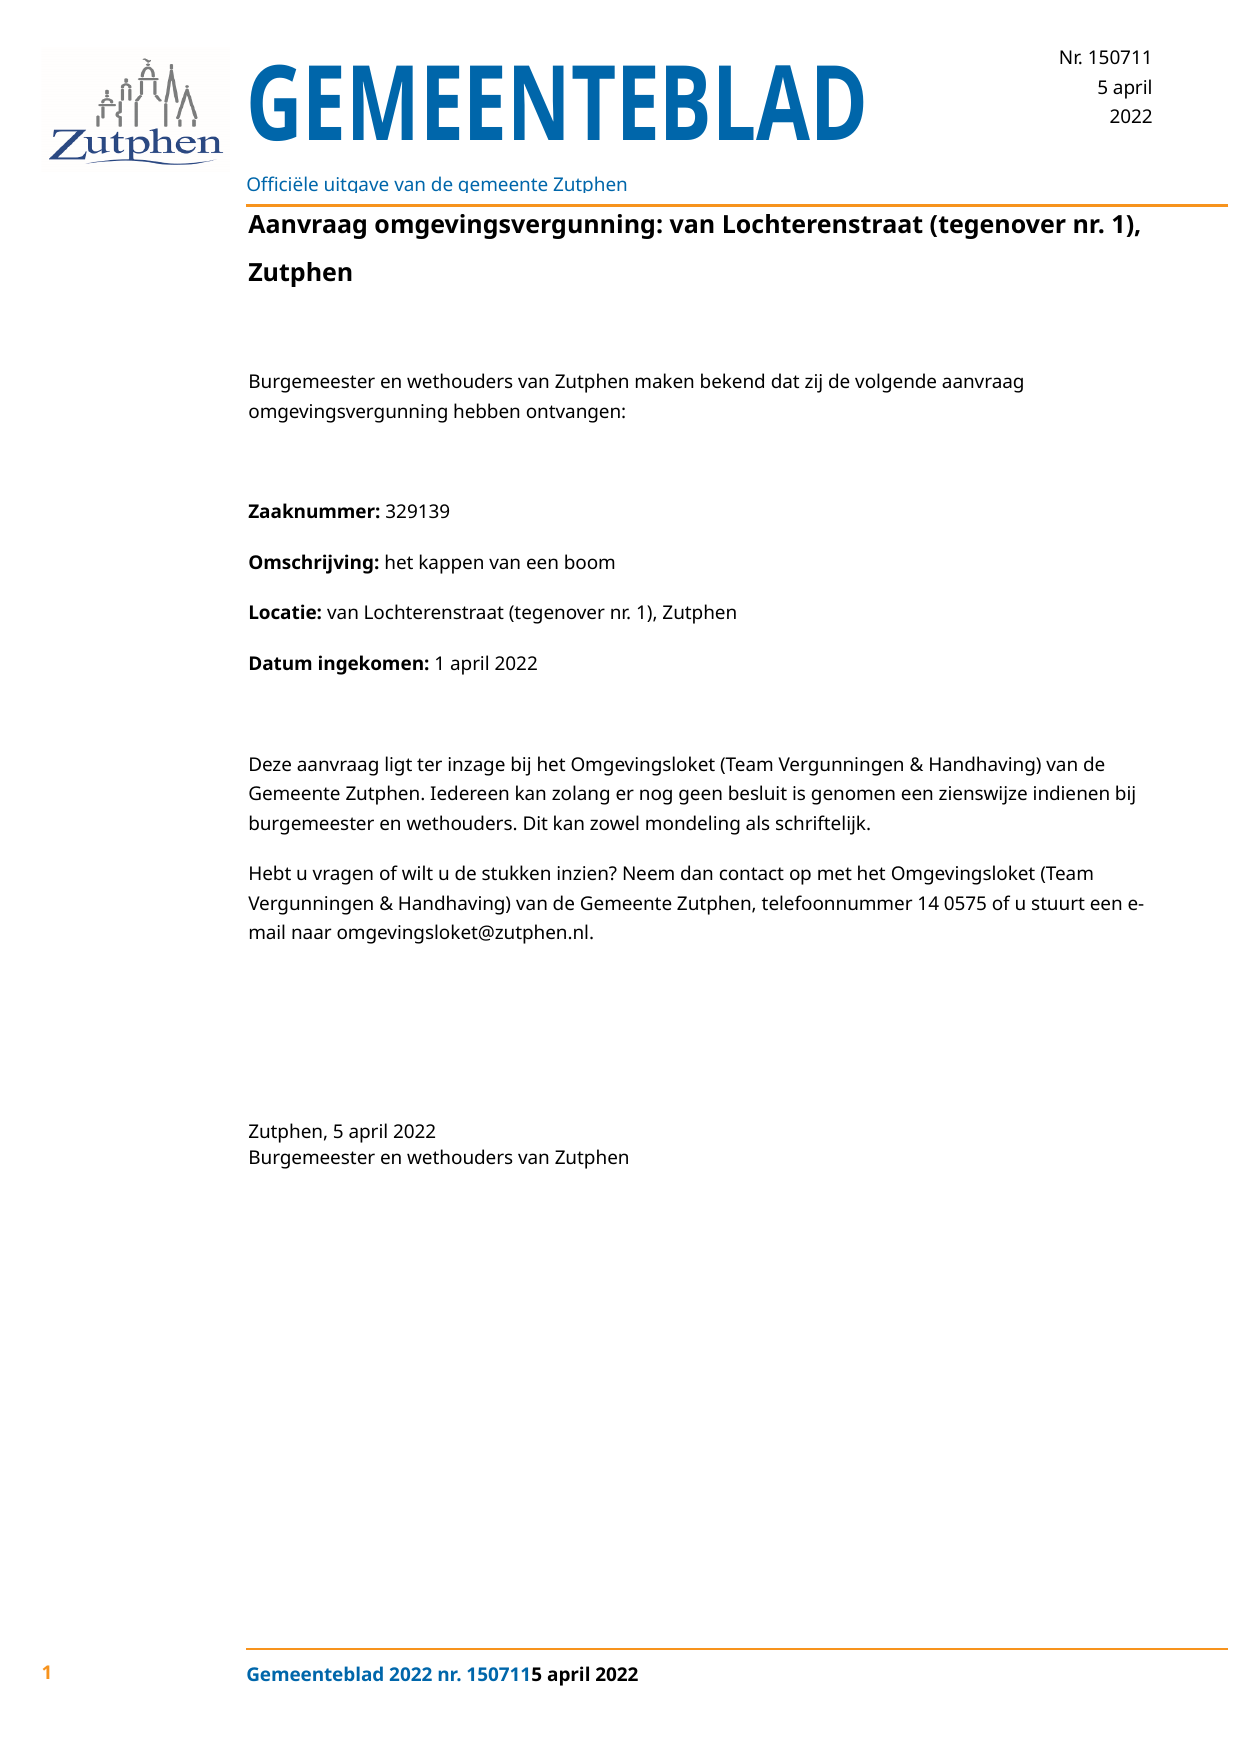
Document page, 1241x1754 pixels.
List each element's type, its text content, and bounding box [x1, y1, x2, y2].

picture [41, 47, 231, 172]
text Deze aanvraag ligt ter inzage bij het Omgevingsloket (Team Vergunningen & Handhaving) van de Gemeente Zutphen. Iedereen kan zolang er nog geen besluit is genomen een zienswijze indienen bij burgemeester en wethouders. Dit kan zowel mondeling als schriftelijk. [248, 751, 1152, 836]
text Datum ingekomen: 1 april 2022 [248, 650, 1152, 676]
text Zutphen, 5 april 2022 [248, 1119, 1152, 1144]
text Burgemeester en wethouders van Zutphen [248, 1144, 1152, 1170]
text Zaaknummer: 329139 [248, 499, 1152, 524]
text Aanvraag omgevingsvergunning: van Lochterenstraat (tegenover nr. 1), Zutphen [248, 207, 1152, 288]
text Omschrijving: het kappen van een boom [248, 549, 1152, 575]
text Burgemeester en wethouders van Zutphen maken bekend dat zij de volgende aanvraag omgevingsvergunning hebben ontvangen: [248, 368, 1152, 424]
text Locatie: van Lochterenstraat (tegenover nr. 1), Zutphen [248, 599, 1152, 625]
text Hebt u vragen of wilt u de stukken inzien? Neem dan contact op met het Omgevingsloket (Team Vergunningen & Handhaving) van de Gemeente Zutphen, telefoonnummer 14 0575 of u stuurt een e-mail naar omgevingsloket@zutphen.nl. [248, 860, 1152, 945]
